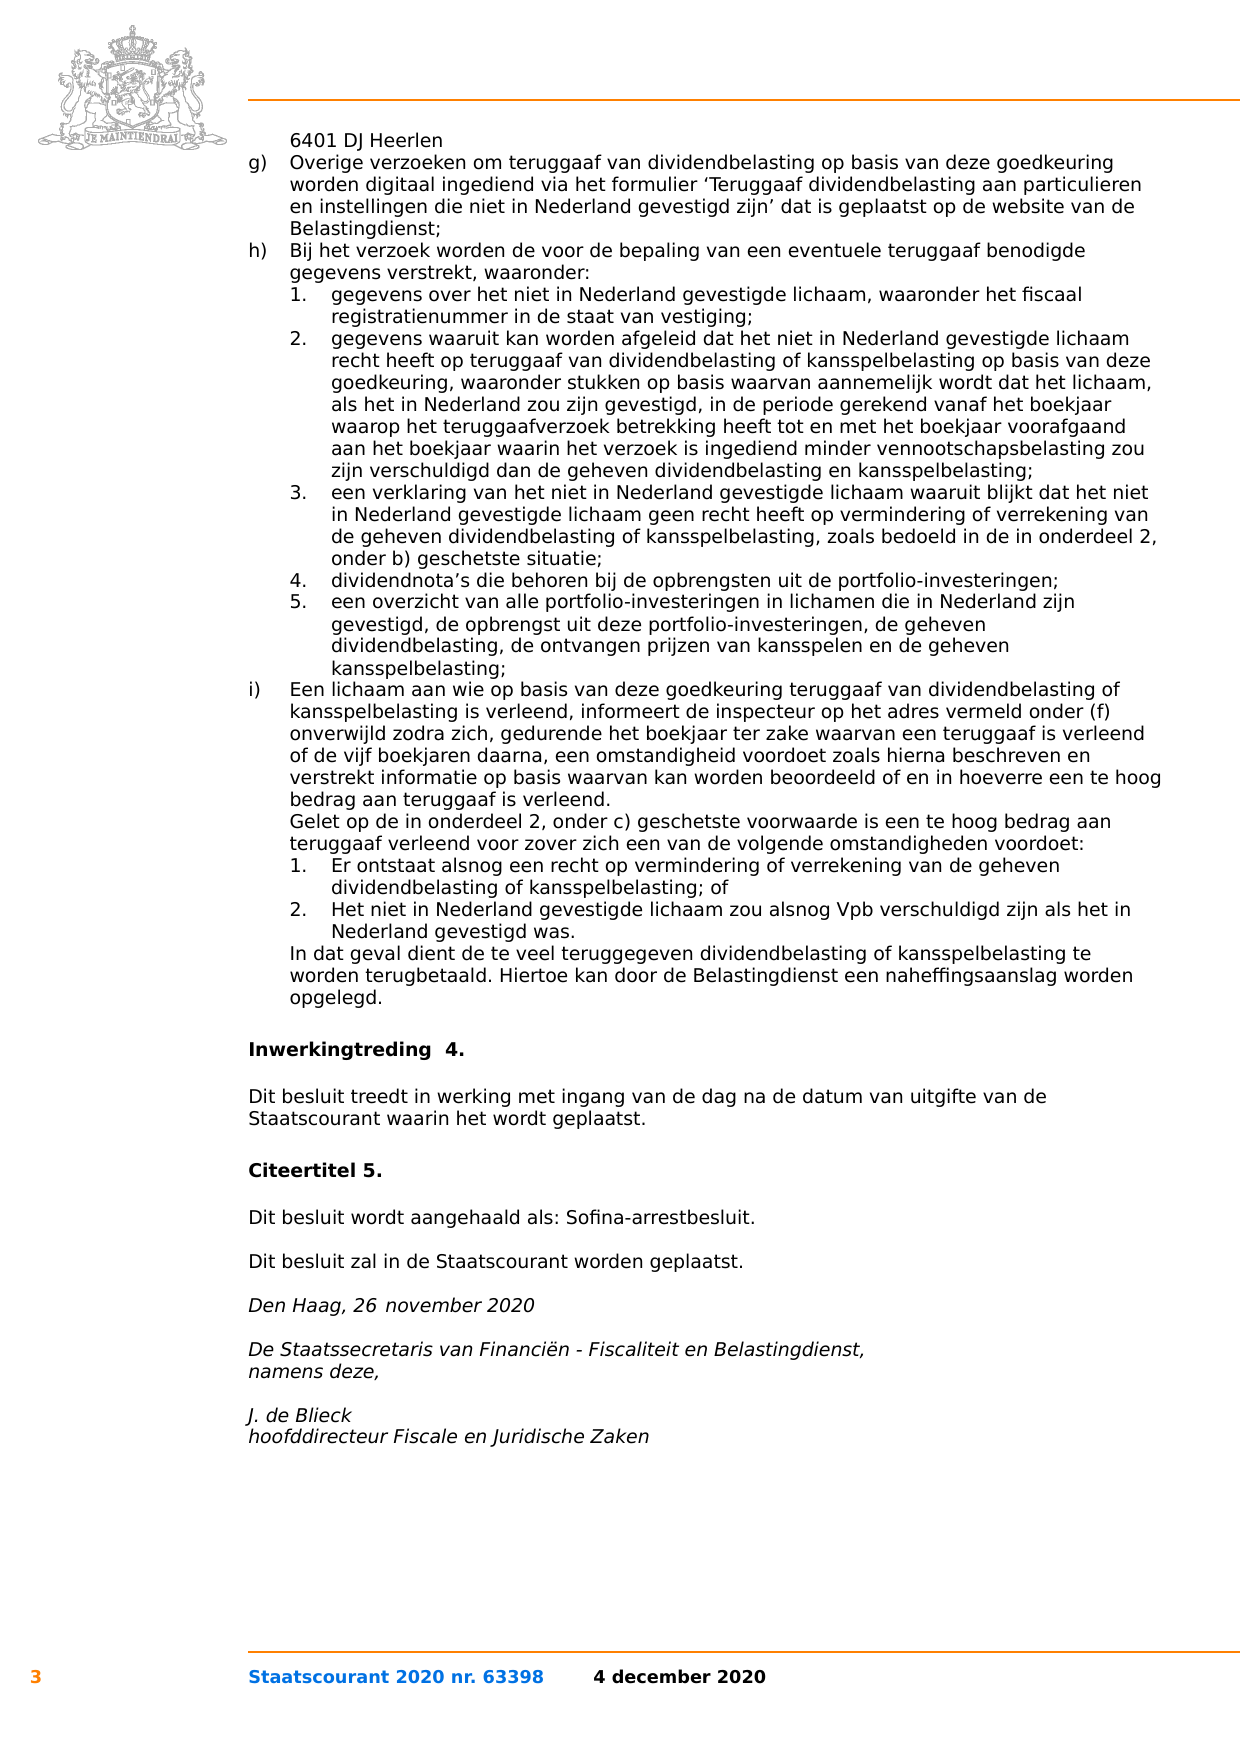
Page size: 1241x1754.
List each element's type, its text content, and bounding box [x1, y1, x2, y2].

text 5. een overzicht van alle portfolio-investeringen in lichamen die in Nederland zijn gevestigd, de opbrengst uit deze portfolio-investeringen, de geheven dividendbelasting, de ontvangen prijzen van kansspelen en de geheven kansspelbelasting; [289, 591, 1163, 679]
text Dit besluit wordt aangehaald als: Sofina-arrestbesluit. [248, 1207, 1163, 1229]
text g) Overige verzoeken om teruggaaf van dividendbelasting op basis van deze goedkeuring worden digitaal ingediend via het formulier ‘Teruggaaf dividendbelasting aan particulieren en instellingen die niet in Nederland gevestigd zijn’ dat is geplaatst op de website van de Belastingdienst; [248, 152, 1163, 240]
text 2. Het niet in Nederland gevestigde lichaam zou alsnog Vpb verschuldigd zijn als het in Nederland gevestigd was. [289, 899, 1163, 943]
text 6401 DJ Heerlen [289, 130, 1163, 152]
text Dit besluit zal in de Staatscourant worden geplaatst. [248, 1251, 1163, 1273]
subtitle Citeertitel 5. [248, 1160, 1163, 1182]
text Dit besluit treedt in werking met ingang van de dag na de datum van uitgifte van de Staatscourant waarin het wordt geplaatst. [248, 1086, 1163, 1130]
picture [38, 25, 227, 150]
text i) Een lichaam aan wie op basis van deze goedkeuring teruggaaf van dividendbelasting of kansspelbelasting is verleend, informeert de inspecteur op het adres vermeld onder (f) onverwijld zodra zich, gedurende het boekjaar ter zake waarvan een teruggaaf is verleend of de vijf boekjaren daarna, een omstandigheid voordoet zoals hierna beschreven en verstrekt informatie op basis waarvan kan worden beoordeeld of en in hoeverre een te hoog bedrag aan teruggaaf is verleend. [248, 679, 1163, 811]
text 1. gegevens over het niet in Nederland gevestigde lichaam, waaronder het fiscaal registratienummer in de staat van vestiging; [289, 284, 1163, 328]
text 3. een verklaring van het niet in Nederland gevestigde lichaam waaruit blijkt dat het niet in Nederland gevestigde lichaam geen recht heeft op vermindering of verrekening van de geheven dividendbelasting of kansspelbelasting, zoals bedoeld in de in onderdeel 2, onder b) geschetste situatie; [289, 482, 1163, 569]
text De Staatssecretaris van Financiën - Fiscaliteit en Belastingdienst, namens deze, J. de Blieck hoofddirecteur Fiscale en Juridische Zaken [248, 1338, 1163, 1448]
text h) Bij het verzoek worden de voor de bepaling van een eventuele teruggaaf benodigde gegevens verstrekt, waaronder: [248, 240, 1163, 284]
text Den Haag, 26 november 2020 [248, 1295, 1163, 1317]
text In dat geval dient de te veel teruggegeven dividendbelasting of kansspelbelasting te worden terugbetaald. Hiertoe kan door de Belastingdienst een naheffingsaanslag worden opgelegd. [289, 943, 1163, 1009]
text 1. Er ontstaat alsnog een recht op vermindering of verrekening van de geheven dividendbelasting of kansspelbelasting; of [289, 855, 1163, 899]
text 4. dividendnota’s die behoren bij de opbrengsten uit de portfolio-investeringen; [289, 569, 1163, 591]
text 2. gegevens waaruit kan worden afgeleid dat het niet in Nederland gevestigde lichaam recht heeft op teruggaaf van dividendbelasting of kansspelbelasting op basis van deze goedkeuring, waaronder stukken op basis waarvan aannemelijk wordt dat het lichaam, als het in Nederland zou zijn gevestigd, in de periode gerekend vanaf het boekjaar waarop het teruggaafverzoek betrekking heeft tot en met het boekjaar voorafgaand aan het boekjaar waarin het verzoek is ingediend minder vennootschapsbelasting zou zijn verschuldigd dan de geheven dividendbelasting en kansspelbelasting; [289, 328, 1163, 482]
subtitle Inwerkingtreding 4. [248, 1039, 1163, 1061]
text Gelet op de in onderdeel 2, onder c) geschetste voorwaarde is een te hoog bedrag aan teruggaaf verleend voor zover zich een van de volgende omstandigheden voordoet: [289, 811, 1163, 855]
